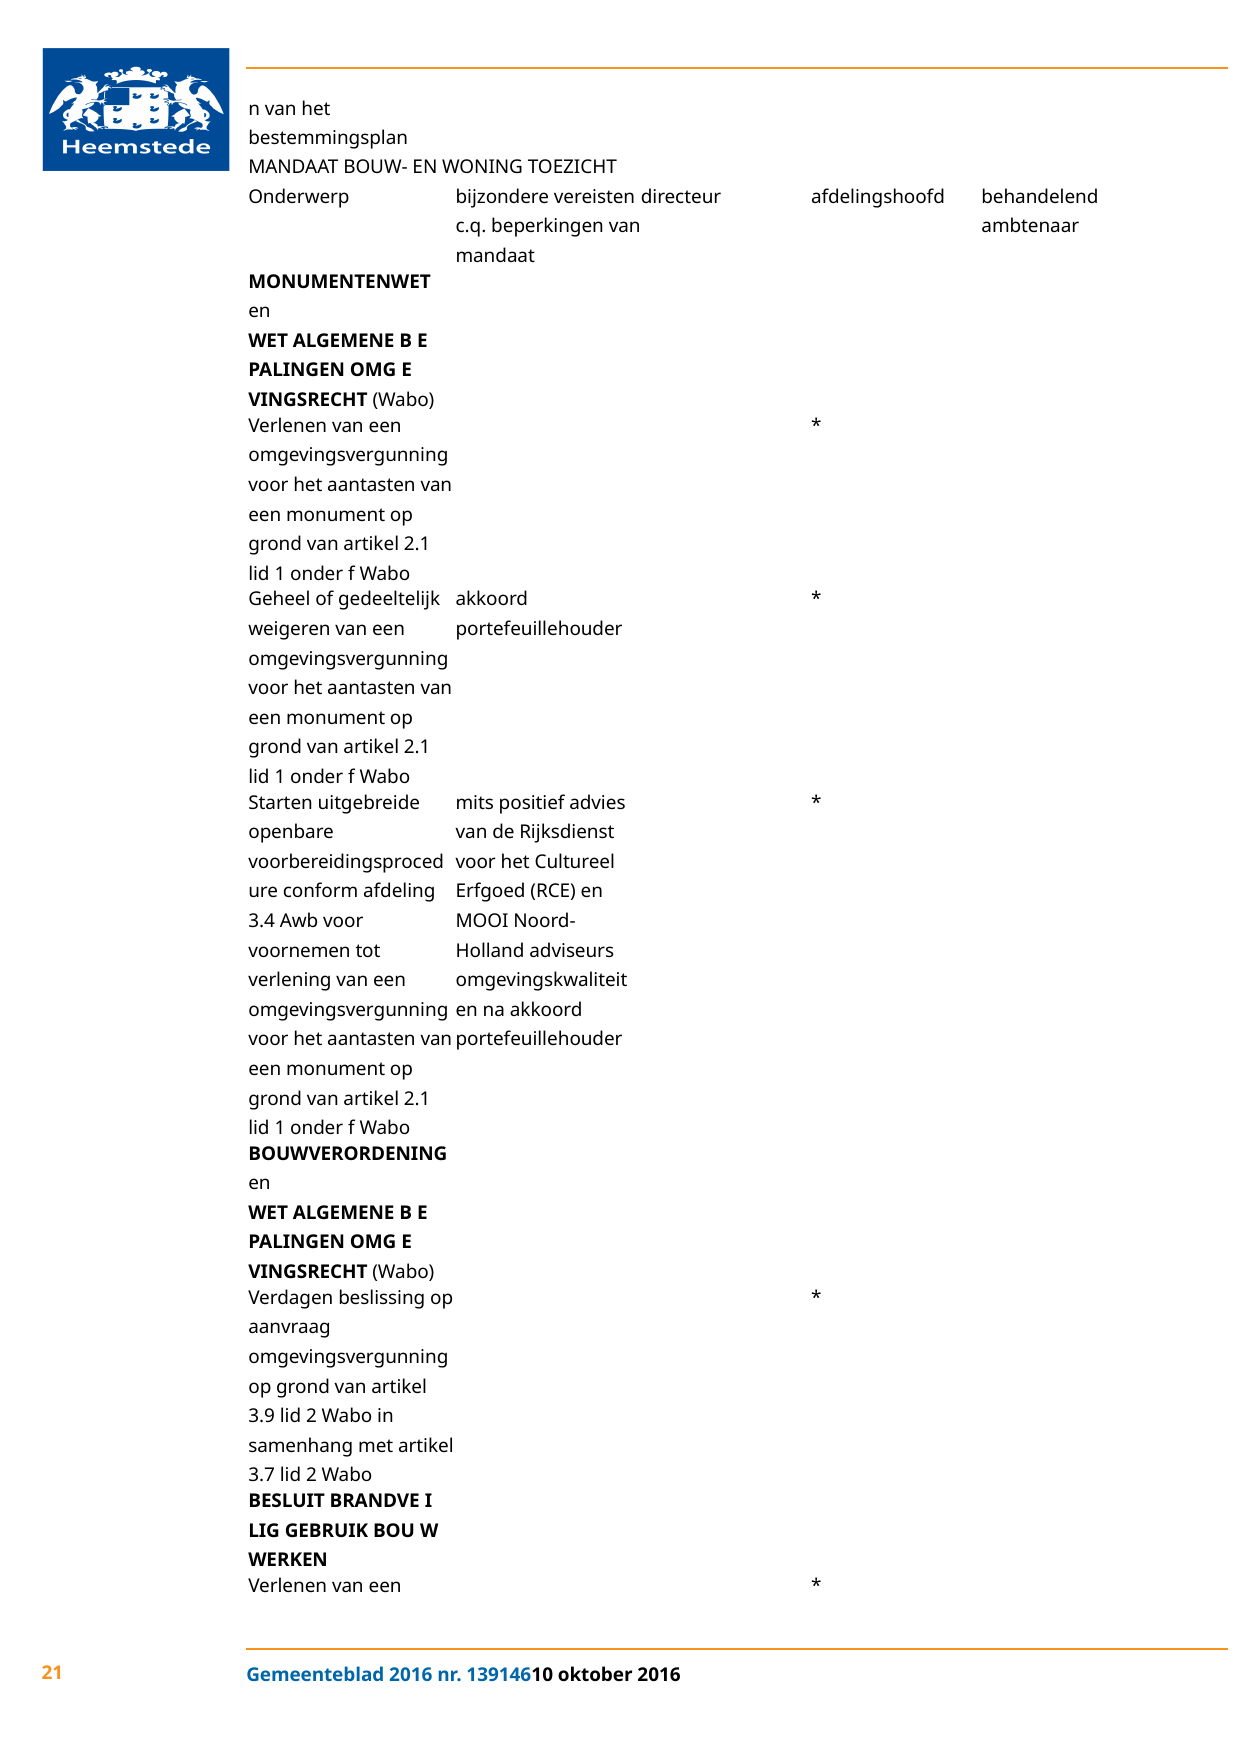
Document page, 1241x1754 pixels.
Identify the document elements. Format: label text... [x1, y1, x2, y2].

table_cell [641, 586, 811, 789]
table_cell * [811, 789, 981, 1140]
table_cell Geheel of gedeeltelijk weigeren van een omgevingsvergunning voor het aantasten van een monument op grond van artikel 2.1 lid 1 onder f Wabo [248, 586, 455, 789]
table_cell Verlenen van een [248, 1572, 455, 1598]
table_cell n van het bestemmingsplan [248, 95, 449, 150]
table_cell [455, 1284, 641, 1487]
table_cell [811, 1487, 981, 1572]
table_cell Verlenen van een omgevingsvergunning voor het aantasten van een monument op grond van artikel 2.1 lid 1 onder f Wabo [248, 412, 455, 586]
table_cell BOUWVERORDENING en WET ALGEMENE B E PALINGEN OMG E VINGSRECHT (Wabo) [248, 1140, 455, 1284]
table_cell [822, 95, 987, 150]
table_cell [981, 412, 1152, 586]
table_cell BESLUIT BRANDVE I LIG GEBRUIK BOU W WERKEN [248, 1487, 455, 1572]
table_cell [641, 412, 811, 586]
table_cell * [811, 586, 981, 789]
table_cell [641, 1487, 811, 1572]
table_cell Verdagen beslissing op aanvraag omgevingsvergunning op grond van artikel 3.9 lid 2 Wabo in samenhang met artikel 3.7 lid 2 Wabo [248, 1284, 455, 1487]
table_cell [811, 268, 981, 412]
table_cell [981, 268, 1152, 412]
table_header Onderwerp [248, 183, 455, 268]
table_cell [981, 1284, 1152, 1487]
table_cell [981, 1487, 1152, 1572]
text MANDAAT BOUW- EN WONING TOEZICHT [248, 153, 1152, 179]
table_cell [641, 1140, 811, 1284]
table_cell [987, 95, 1152, 150]
table_cell [641, 1284, 811, 1487]
table_cell [455, 1140, 641, 1284]
table_cell [981, 1572, 1152, 1598]
table_header afdelingshoofd [811, 183, 981, 268]
table_cell [981, 789, 1152, 1140]
table_header bijzondere vereisten c.q. beperkingen van mandaat [455, 183, 641, 268]
table_cell mits positief advies van de Rijksdienst voor het Cultureel Erfgoed (RCE) en MOOI Noord-Holland adviseurs omgevingskwaliteit en na akkoord portefeuillehouder [455, 789, 641, 1140]
table_cell * [811, 1572, 981, 1598]
table_cell [981, 586, 1152, 789]
table_header behandelend ambtenaar [981, 183, 1152, 268]
table_cell [455, 412, 641, 586]
picture [41, 47, 231, 172]
table_cell [455, 268, 641, 412]
table_cell [981, 1140, 1152, 1284]
table_cell * [811, 412, 981, 586]
table_cell [641, 1572, 811, 1598]
table_cell [657, 95, 822, 150]
table_cell [641, 268, 811, 412]
table_cell akkoord portefeuillehouder [455, 586, 641, 789]
table_cell [455, 1572, 641, 1598]
table_cell [641, 789, 811, 1140]
table_header directeur [641, 183, 811, 268]
table_cell [449, 95, 657, 150]
table_cell * [811, 1284, 981, 1487]
table_cell Starten uitgebreide openbare voorbereidingsprocedure conform afdeling 3.4 Awb voor voornemen tot verlening van een omgevingsvergunning voor het aantasten van een monument op grond van artikel 2.1 lid 1 onder f Wabo [248, 789, 455, 1140]
table_cell [455, 1487, 641, 1572]
table_cell [811, 1140, 981, 1284]
table_cell MONUMENTENWET en WET ALGEMENE B E PALINGEN OMG E VINGSRECHT (Wabo) [248, 268, 455, 412]
